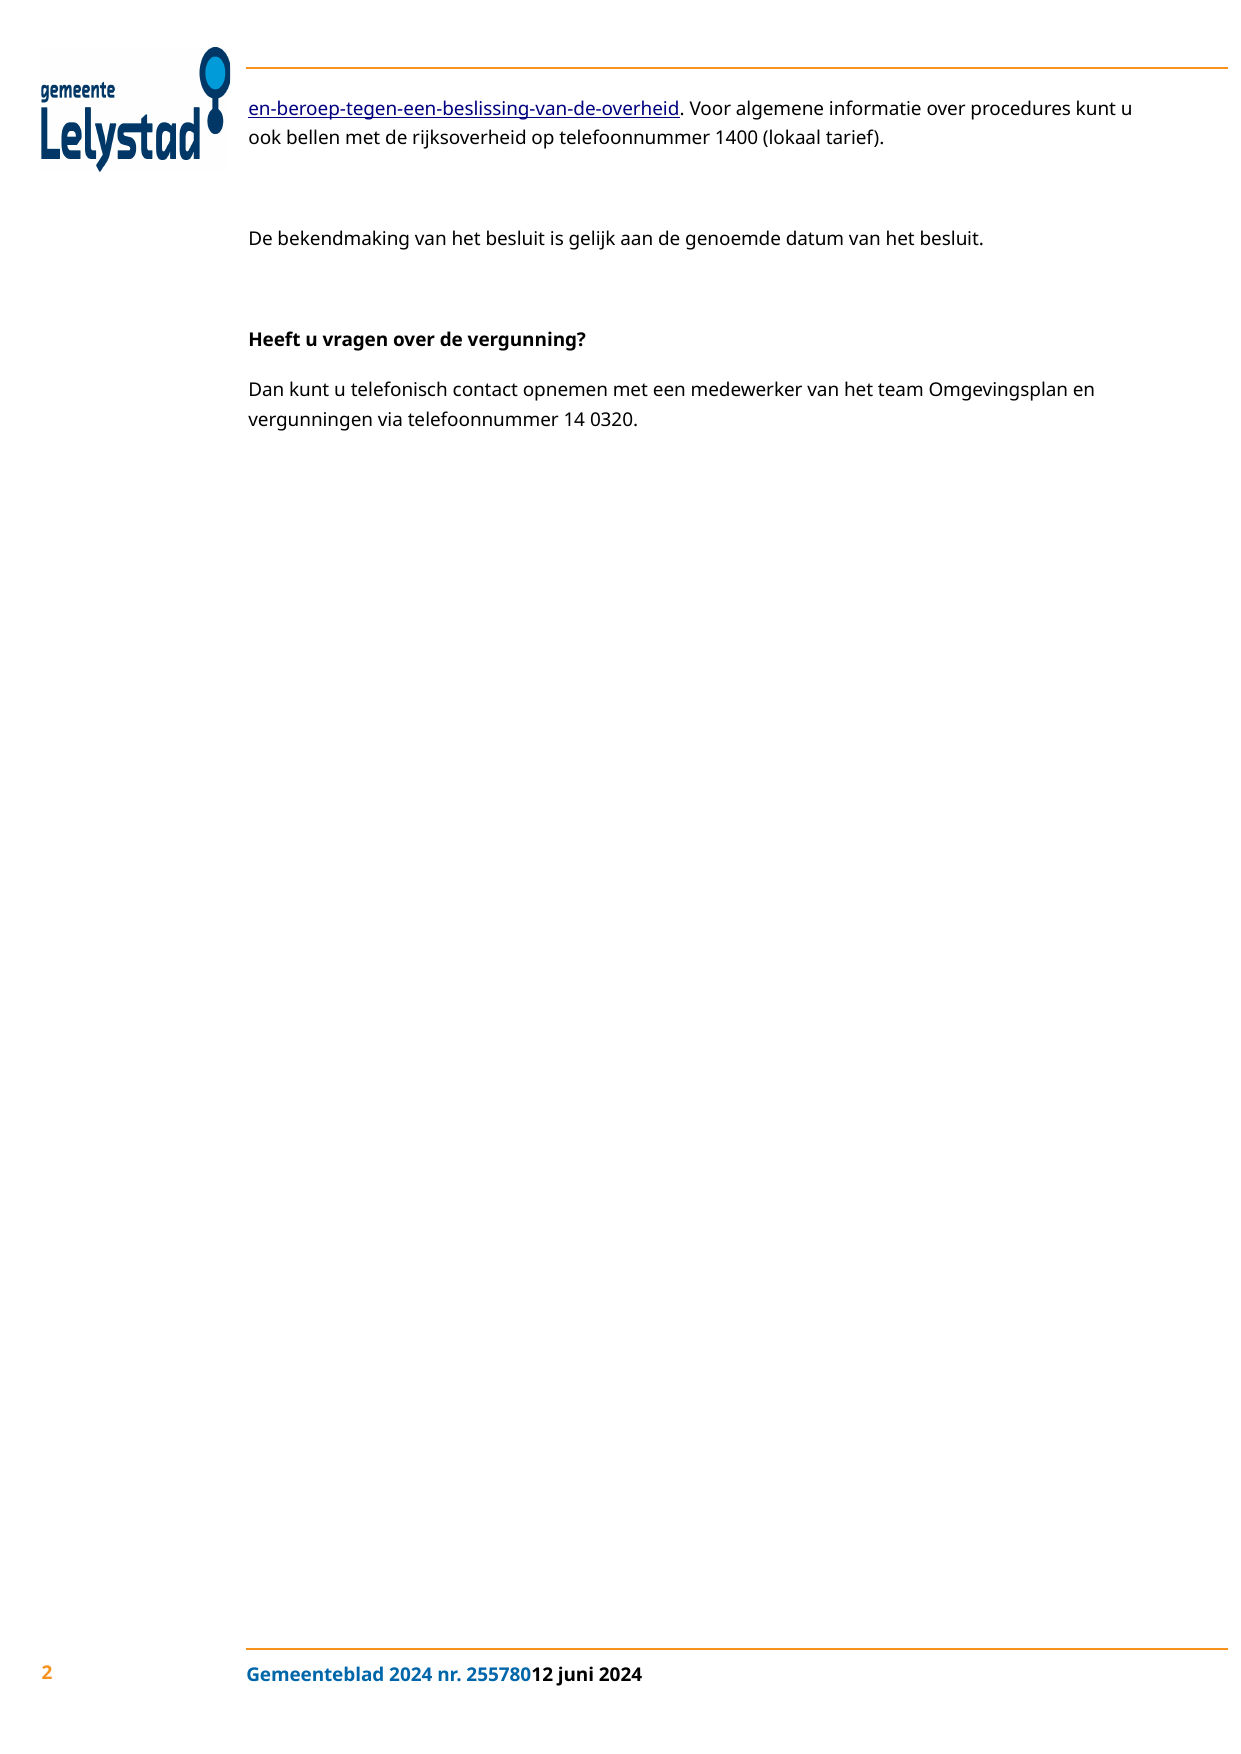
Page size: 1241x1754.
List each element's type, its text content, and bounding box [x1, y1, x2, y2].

picture [41, 47, 231, 172]
text Heeft u vragen over de vergunning? [248, 326, 1152, 352]
text De bekendmaking van het besluit is gelijk aan de genoemde datum van het besluit. [248, 225, 1152, 251]
text en-beroep-tegen-een-beslissing-van-de-overheid. Voor algemene informatie over procedures kunt u ook bellen met de rijksoverheid op telefoonnummer 1400 (lokaal tarief). [248, 95, 1152, 150]
text Dan kunt u telefonisch contact opnemen met een medewerker van het team Omgevingsplan en vergunningen via telefoonnummer 14 0320. [248, 376, 1152, 432]
